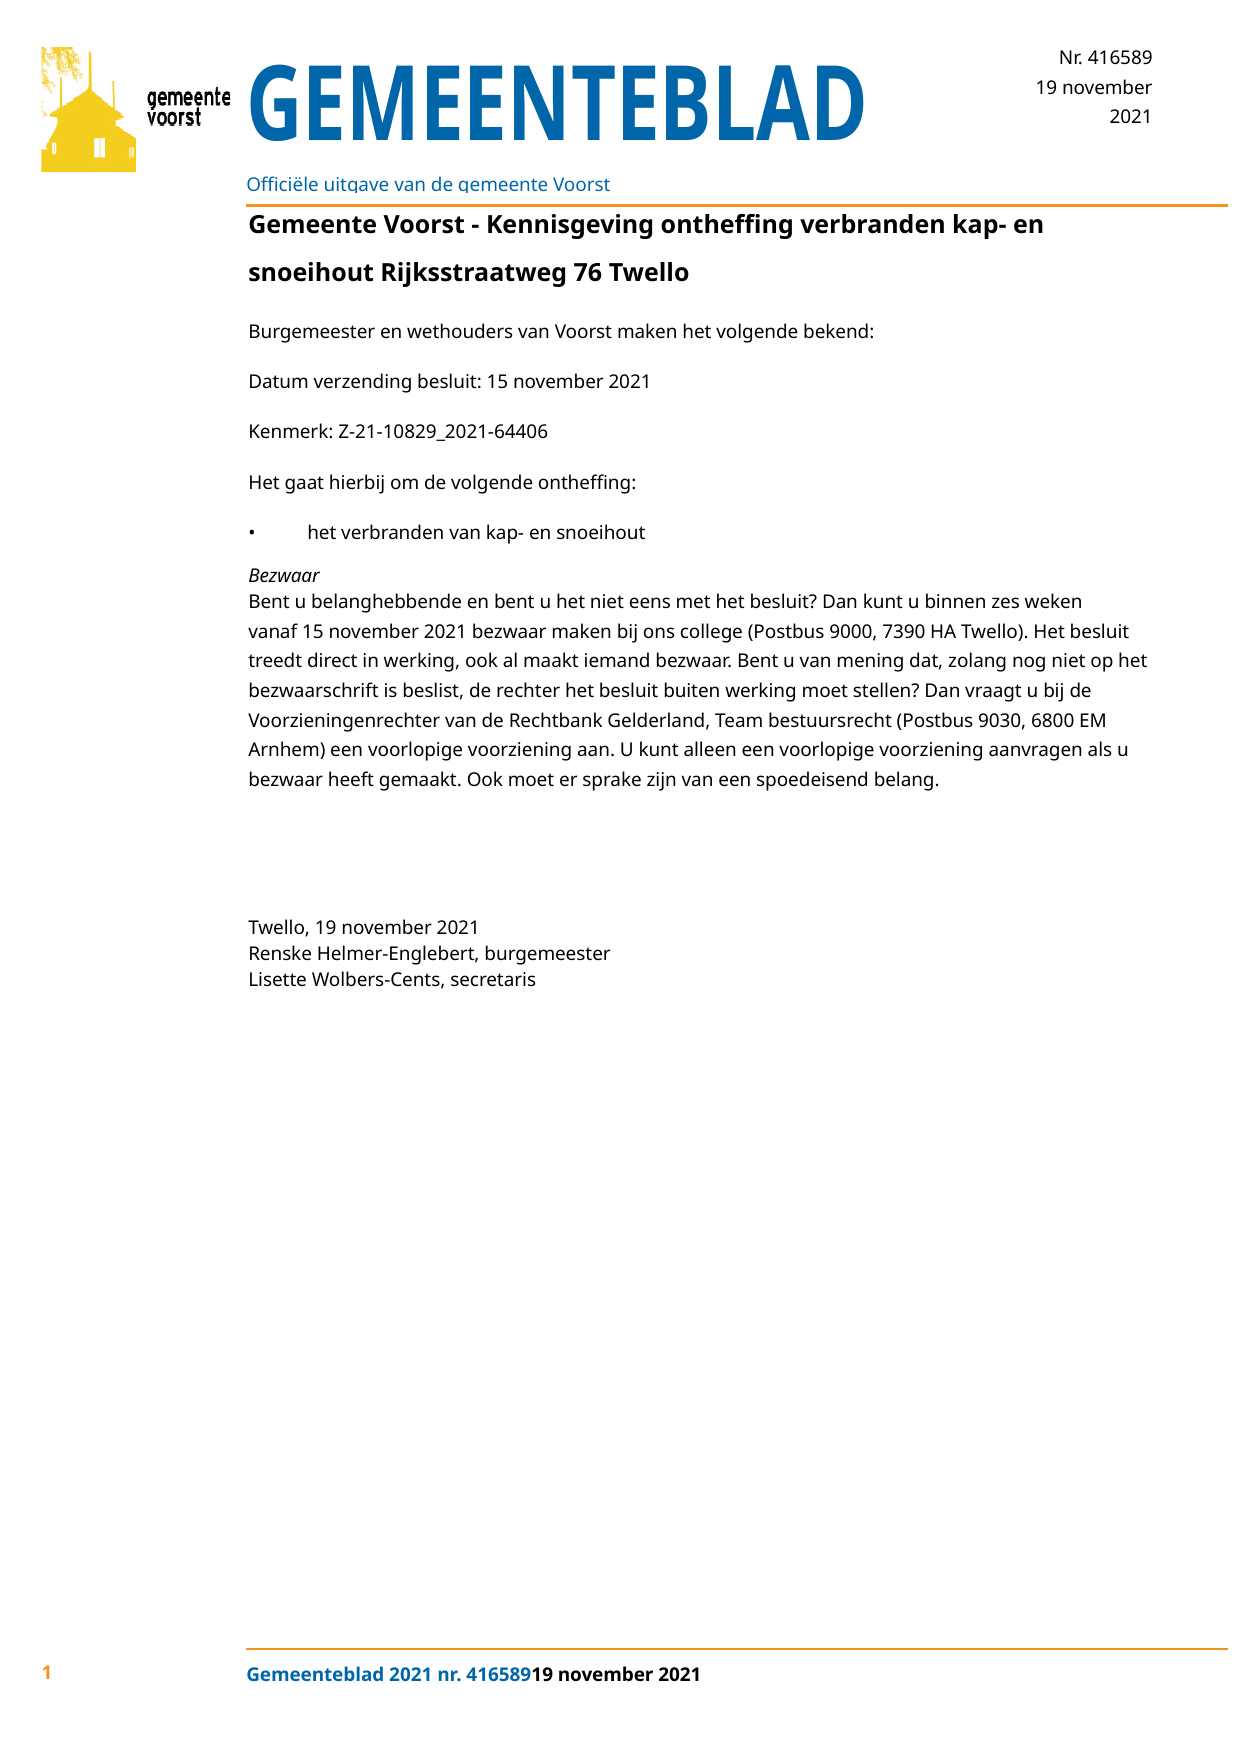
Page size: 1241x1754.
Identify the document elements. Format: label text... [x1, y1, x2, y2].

text Kenmerk: Z-21-10829_2021-64406 [248, 419, 1152, 444]
text Gemeente Voorst - Kennisgeving ontheffing verbranden kap- en snoeihout Rijksstraatweg 76 Twello [248, 207, 1152, 288]
text Datum verzending besluit: 15 november 2021 [248, 368, 1152, 394]
text Bezwaar [248, 563, 1152, 588]
list het verbranden van kap- en snoeihout [248, 519, 1152, 545]
picture [41, 47, 231, 172]
text Twello, 19 november 2021 [248, 914, 1152, 940]
text Het gaat hierbij om de volgende ontheffing: [248, 469, 1152, 495]
text Renske Helmer-Englebert, burgemeester [248, 940, 1152, 966]
text Lisette Wolbers-Cents, secretaris [248, 966, 1152, 992]
text Bent u belanghebbende en bent u het niet eens met het besluit? Dan kunt u binnen zes weken vanaf 15 november 2021 bezwaar maken bij ons college (Postbus 9000, 7390 HA Twello). Het besluit treedt direct in werking, ook al maakt iemand bezwaar. Bent u van mening dat, zolang nog niet op het bezwaarschrift is beslist, de rechter het besluit buiten werking moet stellen? Dan vraagt u bij de Voorzieningenrechter van de Rechtbank Gelderland, Team bestuursrecht (Postbus 9030, 6800 EM Arnhem) een voorlopige voorziening aan. U kunt alleen een voorlopige voorziening aanvragen als u bezwaar heeft gemaakt. Ook moet er sprake zijn van een spoedeisend belang. [248, 588, 1152, 792]
text Burgemeester en wethouders van Voorst maken het volgende bekend: [248, 318, 1152, 344]
